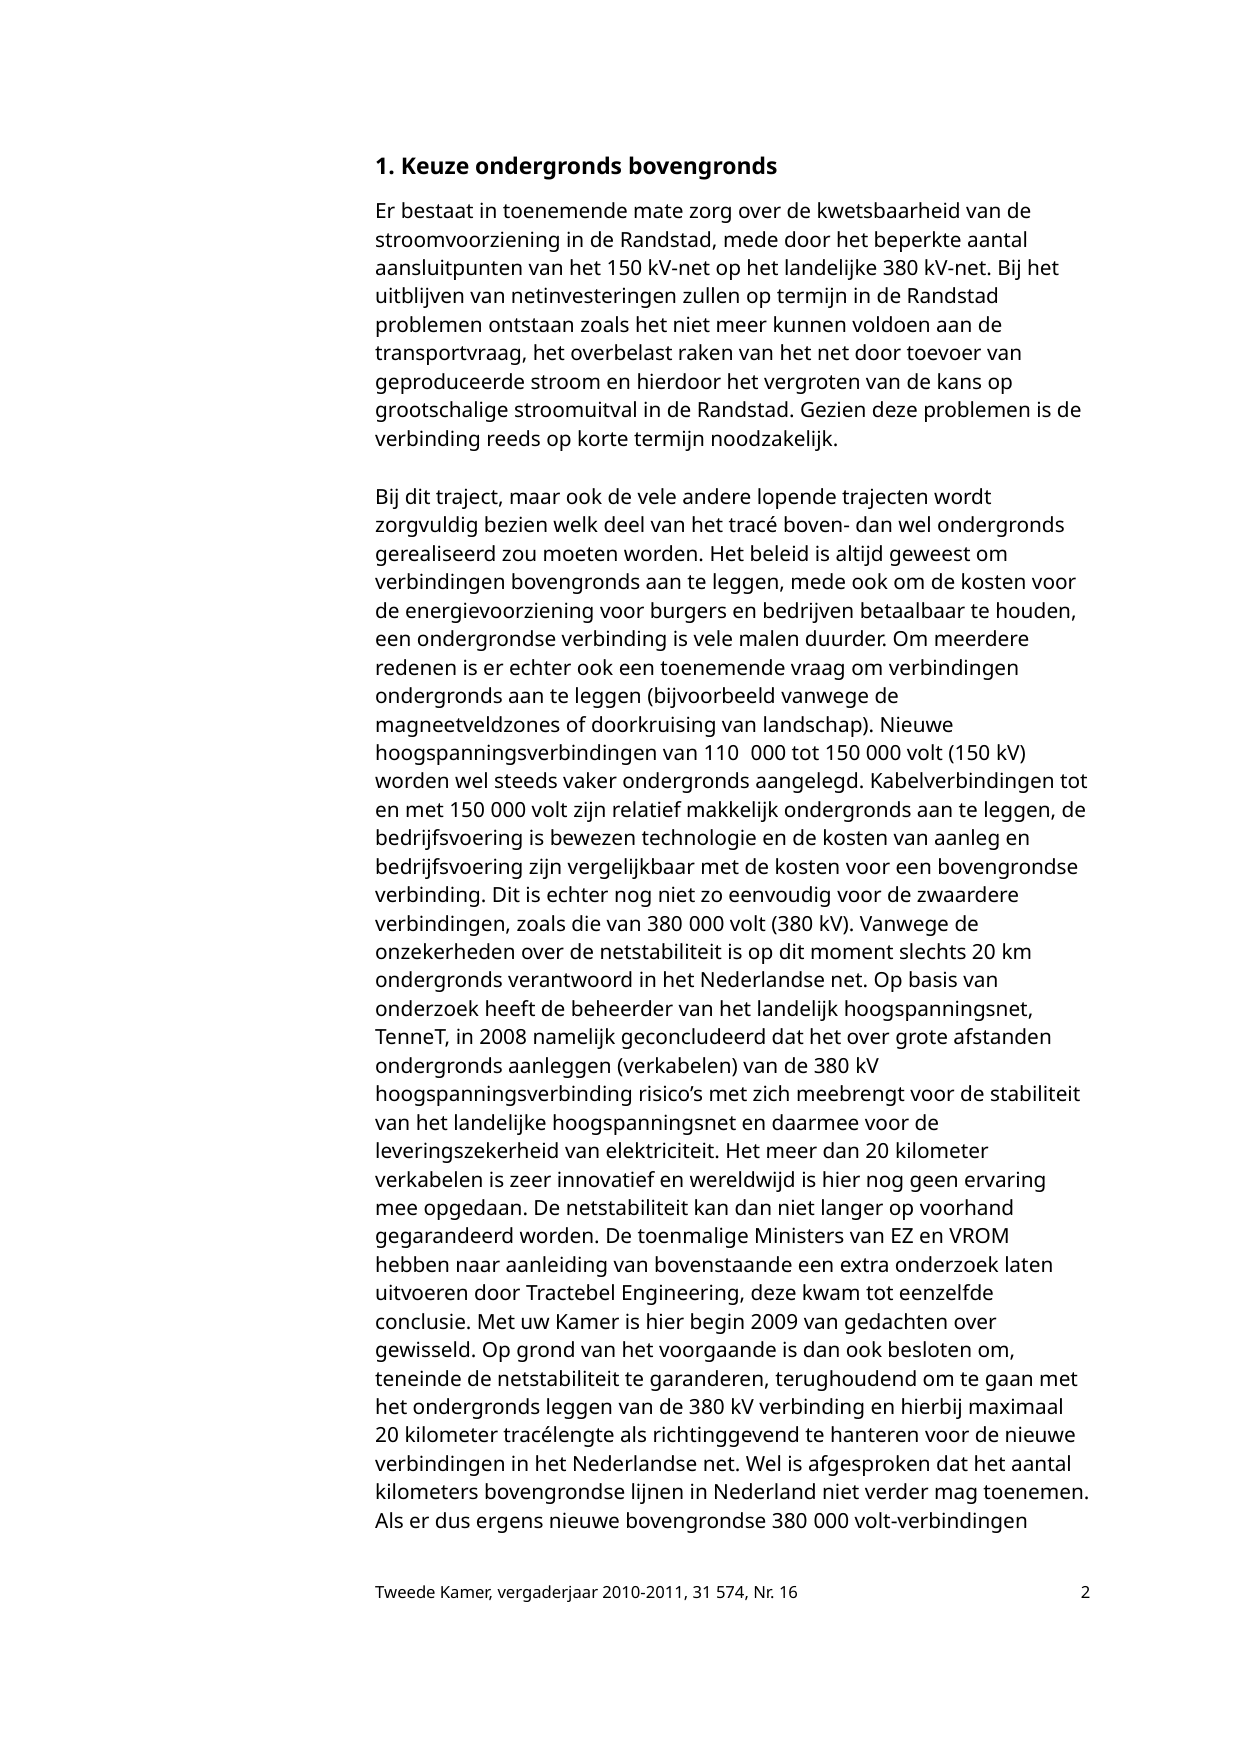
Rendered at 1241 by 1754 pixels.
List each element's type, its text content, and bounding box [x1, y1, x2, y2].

subtitle 1. Keuze ondergronds bovengronds [375, 150, 1090, 181]
text Er bestaat in toenemende mate zorg over de kwetsbaarheid van de stroomvoorziening in de Randstad, mede door het beperkte aantal aansluitpunten van het 150 kV-net op het landelijke 380 kV-net. Bij het uitblijven van netinvesteringen zullen op termijn in de Randstad problemen ontstaan zoals het niet meer kunnen voldoen aan de transportvraag, het overbelast raken van het net door toevoer van geproduceerde stroom en hierdoor het vergroten van de kans op grootschalige stroomuitval in de Randstad. Gezien deze problemen is de verbinding reeds op korte termijn noodzakelijk. [375, 196, 1090, 452]
text Bij dit traject, maar ook de vele andere lopende trajecten wordt zorgvuldig bezien welk deel van het tracé boven- dan wel ondergronds gerealiseerd zou moeten worden. Het beleid is altijd geweest om verbindingen bovengronds aan te leggen, mede ook om de kosten voor de energievoorziening voor burgers en bedrijven betaalbaar te houden, een ondergrondse verbinding is vele malen duurder. Om meerdere redenen is er echter ook een toenemende vraag om verbindingen ondergronds aan te leggen (bijvoorbeeld vanwege de magneetveldzones of doorkruising van landschap). Nieuwe hoogspanningsverbindingen van 110 000 tot 150 000 volt (150 kV) worden wel steeds vaker ondergronds aangelegd. Kabelverbindingen tot en met 150 000 volt zijn relatief makkelijk ondergronds aan te leggen, de bedrijfsvoering is bewezen technologie en de kosten van aanleg en bedrijfsvoering zijn vergelijkbaar met de kosten voor een bovengrondse verbinding. Dit is echter nog niet zo eenvoudig voor de zwaardere verbindingen, zoals die van 380 000 volt (380 kV). Vanwege de onzekerheden over de netstabiliteit is op dit moment slechts 20 km ondergronds verantwoord in het Nederlandse net. Op basis van onderzoek heeft de beheerder van het landelijk hoogspanningsnet, TenneT, in 2008 namelijk geconcludeerd dat het over grote afstanden ondergronds aanleggen (verkabelen) van de 380 kV hoogspanningsverbinding risico’s met zich meebrengt voor de stabiliteit van het landelijke hoogspanningsnet en daarmee voor de leveringszekerheid van elektriciteit. Het meer dan 20 kilometer verkabelen is zeer innovatief en wereldwijd is hier nog geen ervaring mee opgedaan. De netstabiliteit kan dan niet langer op voorhand gegarandeerd worden. De toenmalige Ministers van EZ en VROM hebben naar aanleiding van bovenstaande een extra onderzoek laten uitvoeren door Tractebel Engineering, deze kwam tot eenzelfde conclusie. Met uw Kamer is hier begin 2009 van gedachten over gewisseld. Op grond van het voorgaande is dan ook besloten om, teneinde de netstabiliteit te garanderen, terughoudend om te gaan met het ondergronds leggen van de 380 kV verbinding en hierbij maximaal 20 kilometer tracélengte als richtinggevend te hanteren voor de nieuwe verbindingen in het Nederlandse net. Wel is afgesproken dat het aantal kilometers bovengrondse lijnen in Nederland niet verder mag toenemen. Als er dus ergens nieuwe bovengrondse 380 000 volt-verbindingen [375, 482, 1090, 1534]
